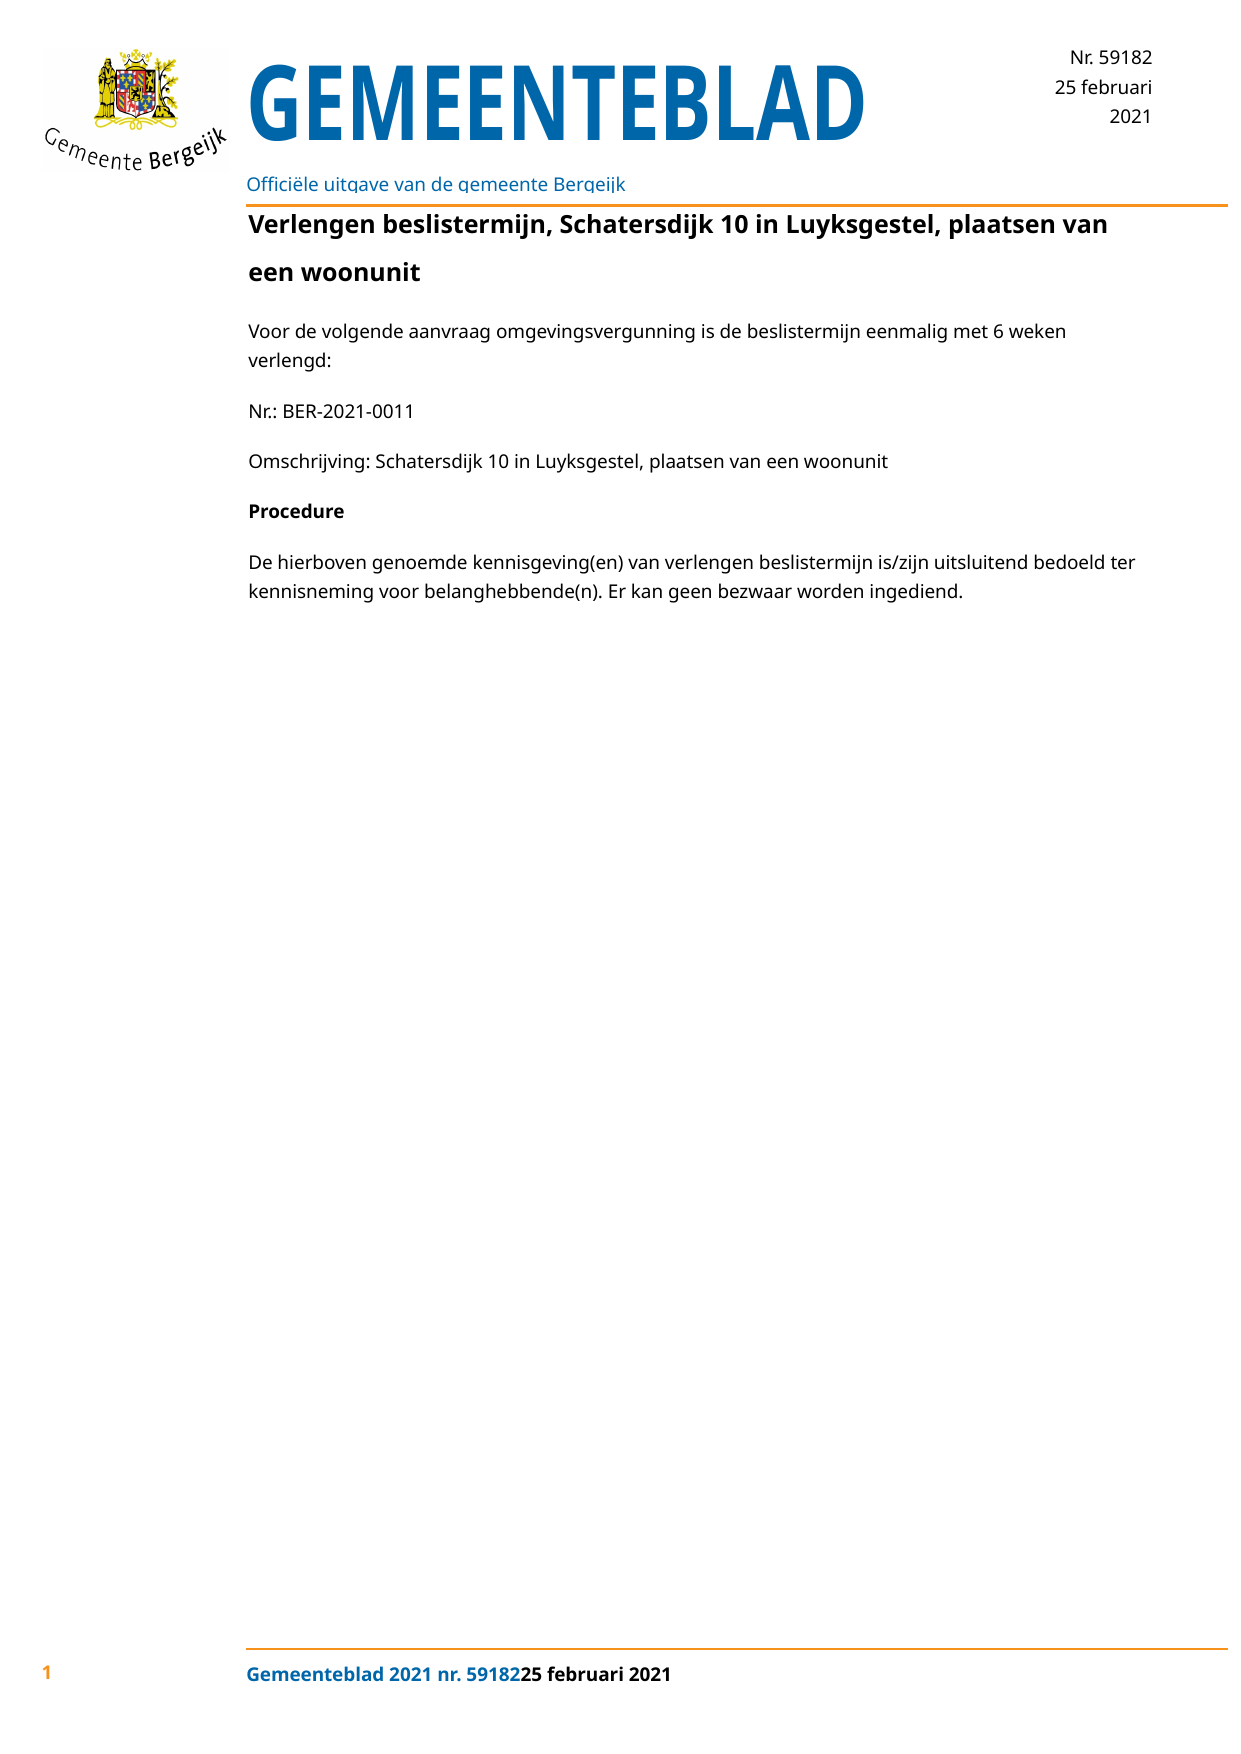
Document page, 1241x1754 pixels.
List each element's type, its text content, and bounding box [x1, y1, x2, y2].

text Voor de volgende aanvraag omgevingsvergunning is de beslistermijn eenmalig met 6 weken verlengd: [248, 318, 1152, 373]
text Omschrijving: Schatersdijk 10 in Luyksgestel, plaatsen van een woonunit [248, 448, 1152, 474]
text Nr.: BER-2021-0011 [248, 398, 1152, 424]
text Procedure [248, 499, 1152, 524]
picture [41, 47, 231, 172]
text De hierboven genoemde kennisgeving(en) van verlengen beslistermijn is/zijn uitsluitend bedoeld ter kennisneming voor belanghebbende(n). Er kan geen bezwaar worden ingediend. [248, 549, 1152, 604]
text Verlengen beslistermijn, Schatersdijk 10 in Luyksgestel, plaatsen van een woonunit [248, 207, 1152, 288]
